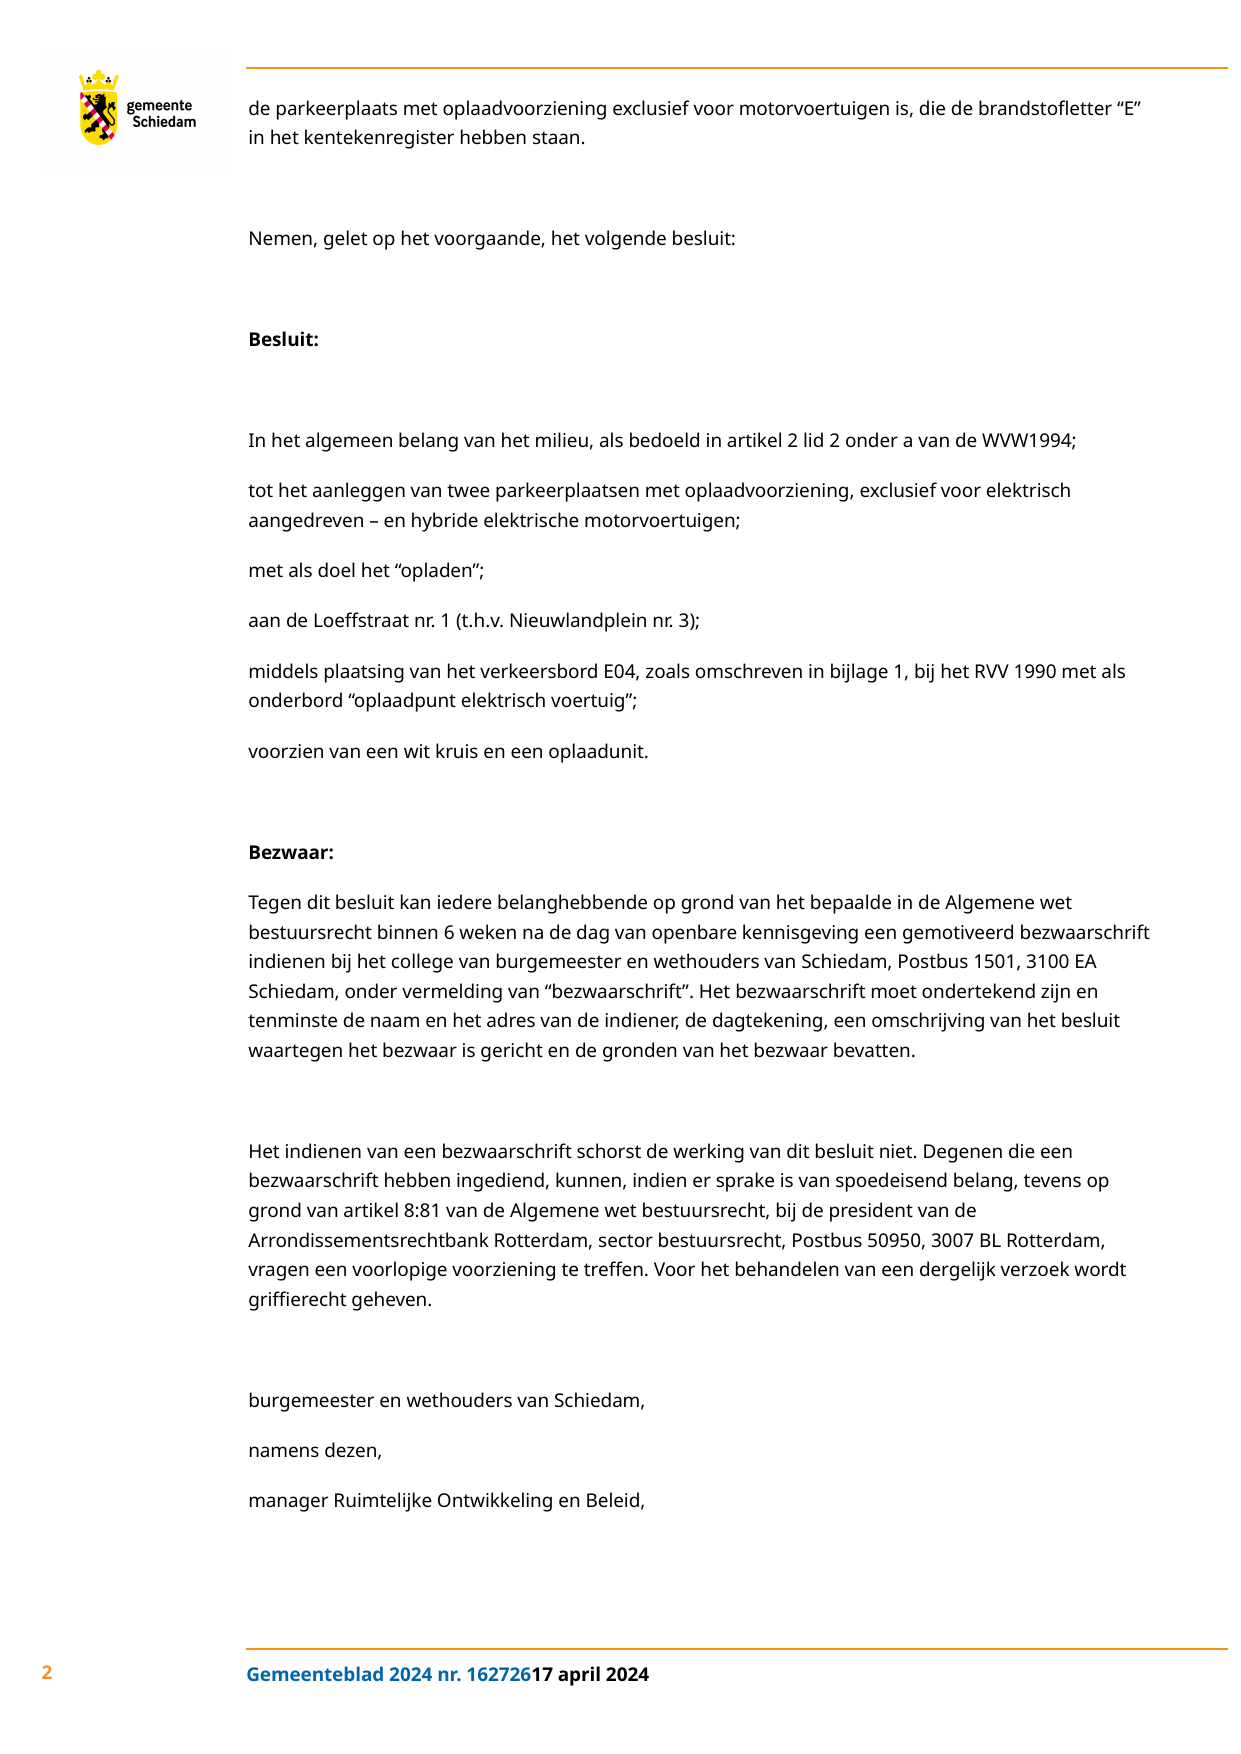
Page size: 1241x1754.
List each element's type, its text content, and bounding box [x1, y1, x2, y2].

text manager Ruimtelijke Ontwikkeling en Beleid, [248, 1488, 1152, 1513]
text middels plaatsing van het verkeersbord E04, zoals omschreven in bijlage 1, bij het RVV 1990 met als onderbord “oplaadpunt elektrisch voertuig”; [248, 658, 1152, 713]
text met als doel het “opladen”; [248, 557, 1152, 583]
text burgemeester en wethouders van Schiedam, [248, 1387, 1152, 1413]
text voorzien van een wit kruis en een oplaadunit. [248, 738, 1152, 764]
text aan de Loeffstraat nr. 1 (t.h.v. Nieuwlandplein nr. 3); [248, 608, 1152, 633]
text Besluit: [248, 326, 1152, 352]
text de parkeerplaats met oplaadvoorziening exclusief voor motorvoertuigen is, die de brandstofletter “E” in het kentekenregister hebben staan. [248, 95, 1152, 150]
text Bezwaar: [248, 839, 1152, 865]
text Nemen, gelet op het voorgaande, het volgende besluit: [248, 225, 1152, 251]
picture [41, 47, 231, 172]
text tot het aanleggen van twee parkeerplaatsen met oplaadvoorziening, exclusief voor elektrisch aangedreven – en hybride elektrische motorvoertuigen; [248, 477, 1152, 533]
text In het algemeen belang van het milieu, als bedoeld in artikel 2 lid 2 onder a van de WVW1994; [248, 427, 1152, 453]
text namens dezen, [248, 1437, 1152, 1463]
text Tegen dit besluit kan iedere belanghebbende op grond van het bepaalde in de Algemene wet bestuursrecht binnen 6 weken na de dag van openbare kennisgeving een gemotiveerd bezwaarschrift indienen bij het college van burgemeester en wethouders van Schiedam, Postbus 1501, 3100 EA Schiedam, onder vermelding van “bezwaarschrift”. Het bezwaarschrift moet ondertekend zijn en tenminste de naam en het adres van de indiener, de dagtekening, een omschrijving van het besluit waartegen het bezwaar is gericht en de gronden van het bezwaar bevatten. [248, 889, 1152, 1063]
text Het indienen van een bezwaarschrift schorst de werking van dit besluit niet. Degenen die een bezwaarschrift hebben ingediend, kunnen, indien er sprake is van spoedeisend belang, tevens op grond van artikel 8:81 van de Algemene wet bestuursrecht, bij de president van de Arrondissementsrechtbank Rotterdam, sector bestuursrecht, Postbus 50950, 3007 BL Rotterdam, vragen een voorlopige voorziening te treffen. Voor het behandelen van een dergelijk verzoek wordt griffierecht geheven. [248, 1138, 1152, 1312]
